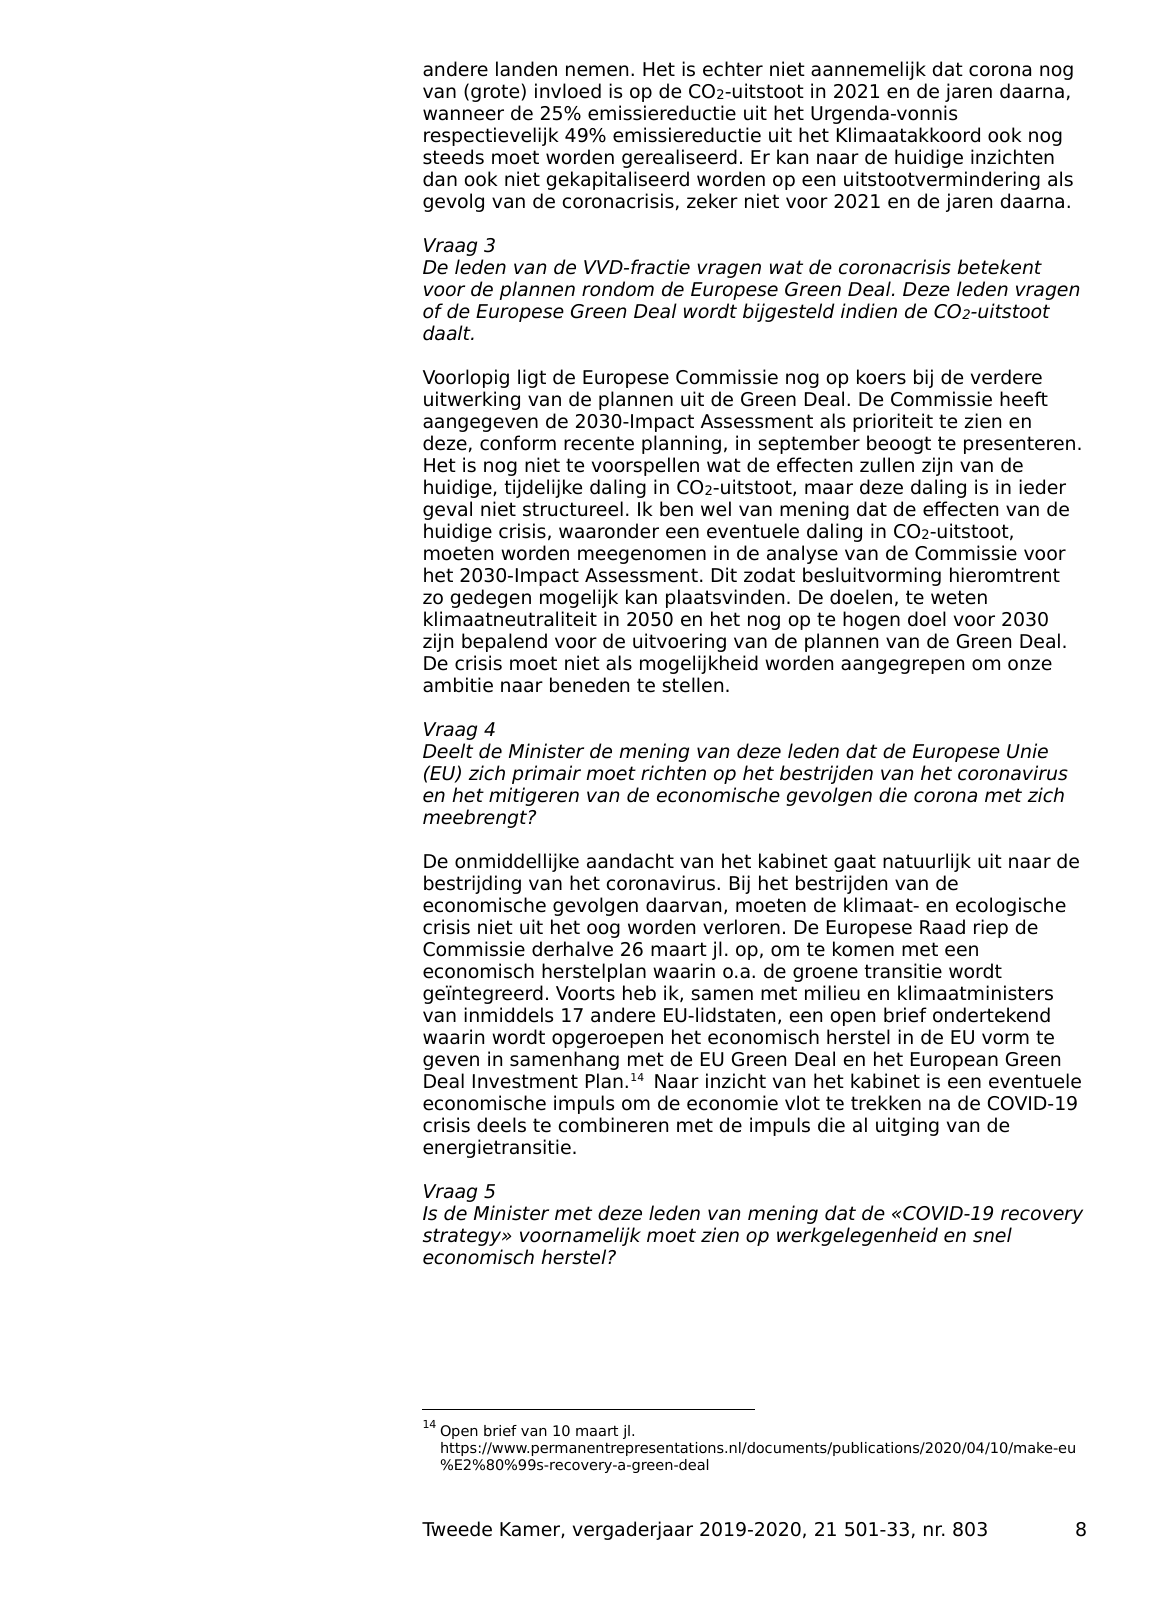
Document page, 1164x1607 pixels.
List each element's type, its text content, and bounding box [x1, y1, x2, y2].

text De onmiddellijke aandacht van het kabinet gaat natuurlijk uit naar de bestrijding van het coronavirus. Bij het bestrijden van de economische gevolgen daarvan, moeten de klimaat- en ecologische crisis niet uit het oog worden verloren. De Europese Raad riep de Commissie derhalve 26 maart jl. op, om te komen met een economisch herstelplan waarin o.a. de groene transitie wordt geïntegreerd. Voorts heb ik, samen met milieu en klimaatministers van inmiddels 17 andere EU-lidstaten, een open brief ondertekend waarin wordt opgeroepen het economisch herstel in de EU vorm te geven in samenhang met de EU Green Deal en het European Green Deal Investment Plan. Naar inzicht van het kabinet is een eventuele economische impuls om de economie vlot te trekken na de COVID-19 crisis deels te combineren met de impuls die al uitging van de energietransitie. [422, 851, 1087, 1159]
text De leden van de VVD-fractie vragen wat de coronacrisis betekent voor de plannen rondom de Europese Green Deal. Deze leden vragen of de Europese Green Deal wordt bijgesteld indien de CO2-uitstoot daalt. [422, 257, 1087, 345]
text Is de Minister met deze leden van mening dat de «COVID-19 recovery strategy» voornamelijk moet zien op werkgelegenheid en snel economisch herstel? [422, 1203, 1087, 1269]
text Vraag 3 [422, 235, 1087, 257]
text Open brief van 10 maart jl. https://www.permanentrepresentations.nl/documents/publications/2020/04/10/make-eu%E2%80%99s-recovery-a-green-deal [422, 1418, 1087, 1474]
text Voorlopig ligt de Europese Commissie nog op koers bij de verdere uitwerking van de plannen uit de Green Deal. De Commissie heeft aangegeven de 2030-Impact Assessment als prioriteit te zien en deze, conform recente planning, in september beoogt te presenteren. Het is nog niet te voorspellen wat de effecten zullen zijn van de huidige, tijdelijke daling in CO2-uitstoot, maar deze daling is in ieder geval niet structureel. Ik ben wel van mening dat de effecten van de huidige crisis, waaronder een eventuele daling in CO2-uitstoot, moeten worden meegenomen in de analyse van de Commissie voor het 2030-Impact Assessment. Dit zodat besluitvorming hieromtrent zo gedegen mogelijk kan plaatsvinden. De doelen, te weten klimaatneutraliteit in 2050 en het nog op te hogen doel voor 2030 zijn bepalend voor de uitvoering van de plannen van de Green Deal. De crisis moet niet als mogelijkheid worden aangegrepen om onze ambitie naar beneden te stellen. [422, 367, 1087, 697]
text Deelt de Minister de mening van deze leden dat de Europese Unie (EU) zich primair moet richten op het bestrijden van het coronavirus en het mitigeren van de economische gevolgen die corona met zich meebrengt? [422, 741, 1087, 829]
text andere landen nemen. Het is echter niet aannemelijk dat corona nog van (grote) invloed is op de CO2-uitstoot in 2021 en de jaren daarna, wanneer de 25% emissiereductie uit het Urgenda-vonnis respectievelijk 49% emissiereductie uit het Klimaatakkoord ook nog steeds moet worden gerealiseerd. Er kan naar de huidige inzichten dan ook niet gekapitaliseerd worden op een uitstootvermindering als gevolg van de coronacrisis, zeker niet voor 2021 en de jaren daarna. [422, 59, 1087, 213]
text Vraag 5 [422, 1181, 1087, 1203]
text Vraag 4 [422, 719, 1087, 741]
